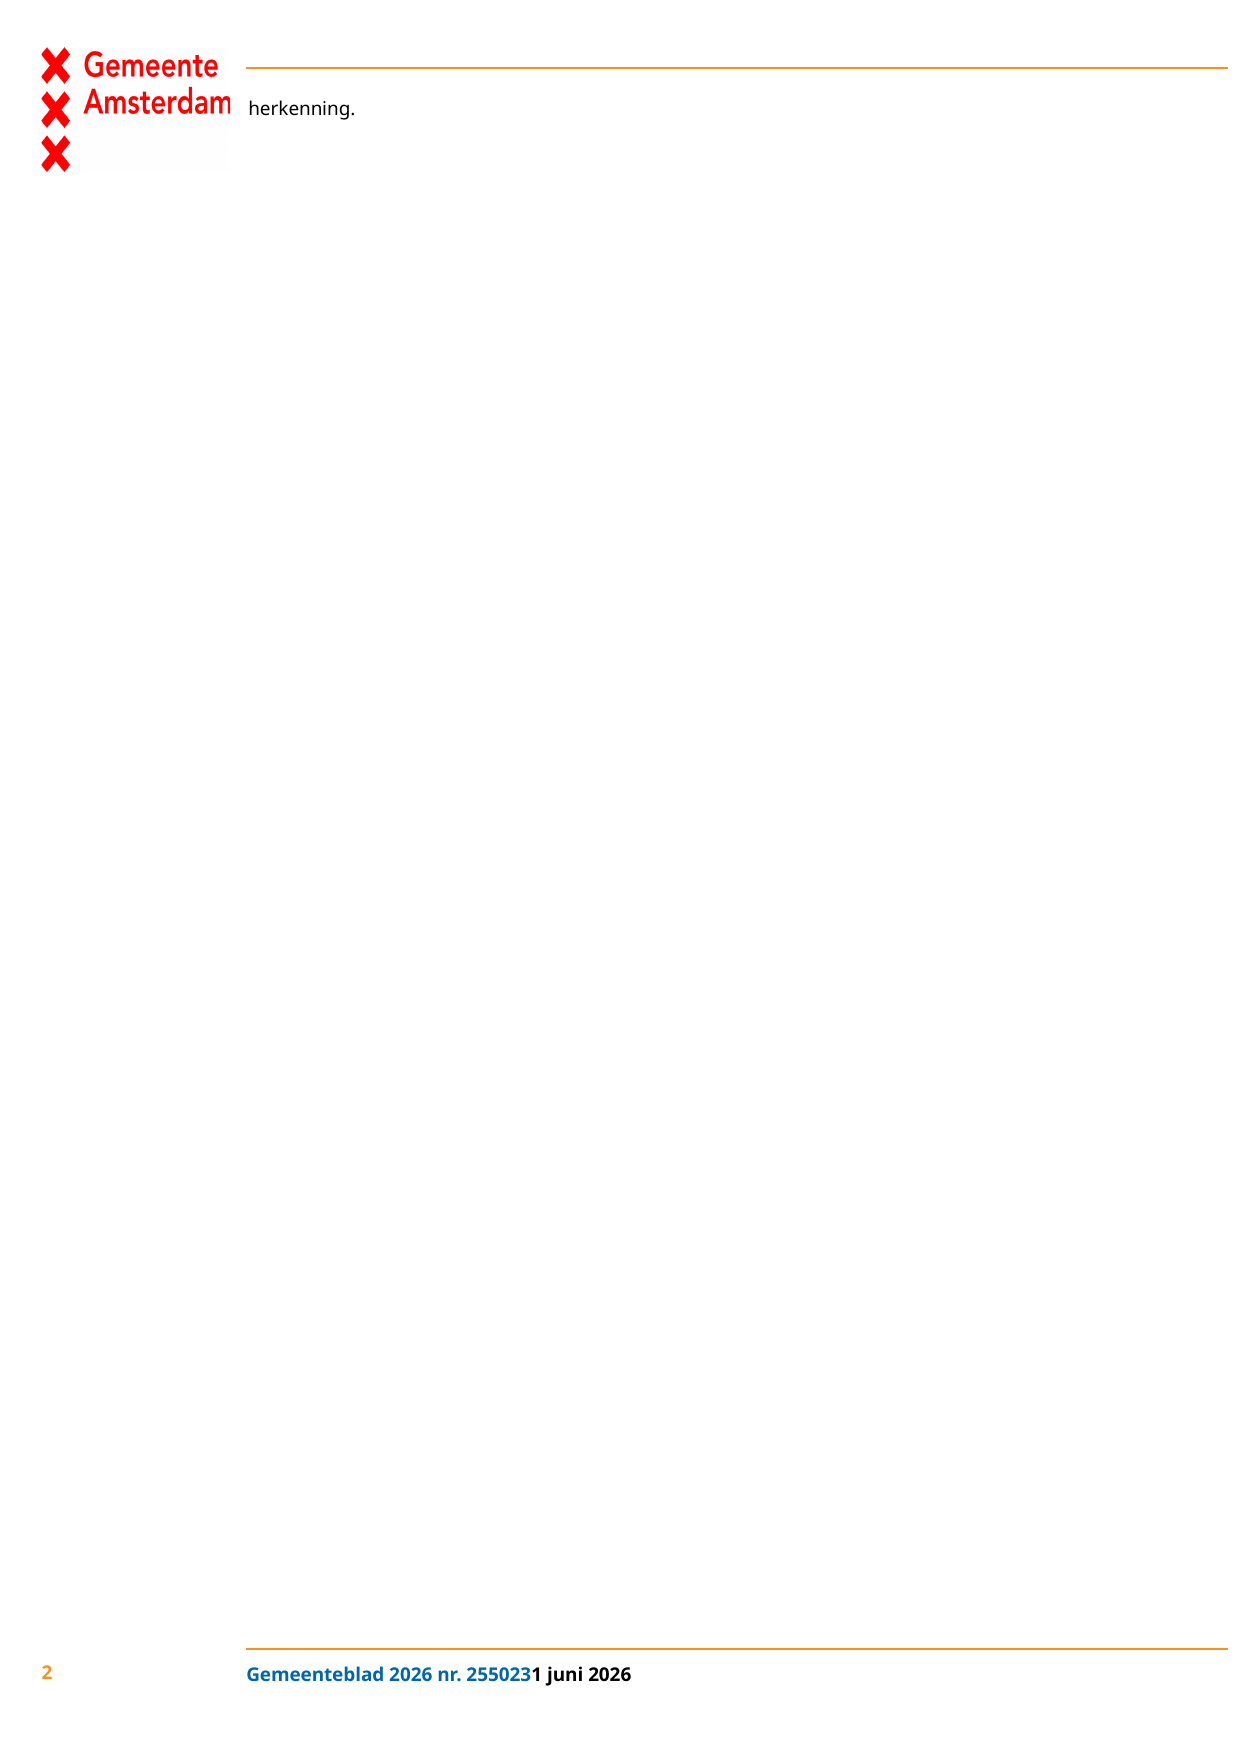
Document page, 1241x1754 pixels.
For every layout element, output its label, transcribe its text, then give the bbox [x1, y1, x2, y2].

text herkenning. [248, 95, 1152, 121]
picture [41, 47, 231, 172]
